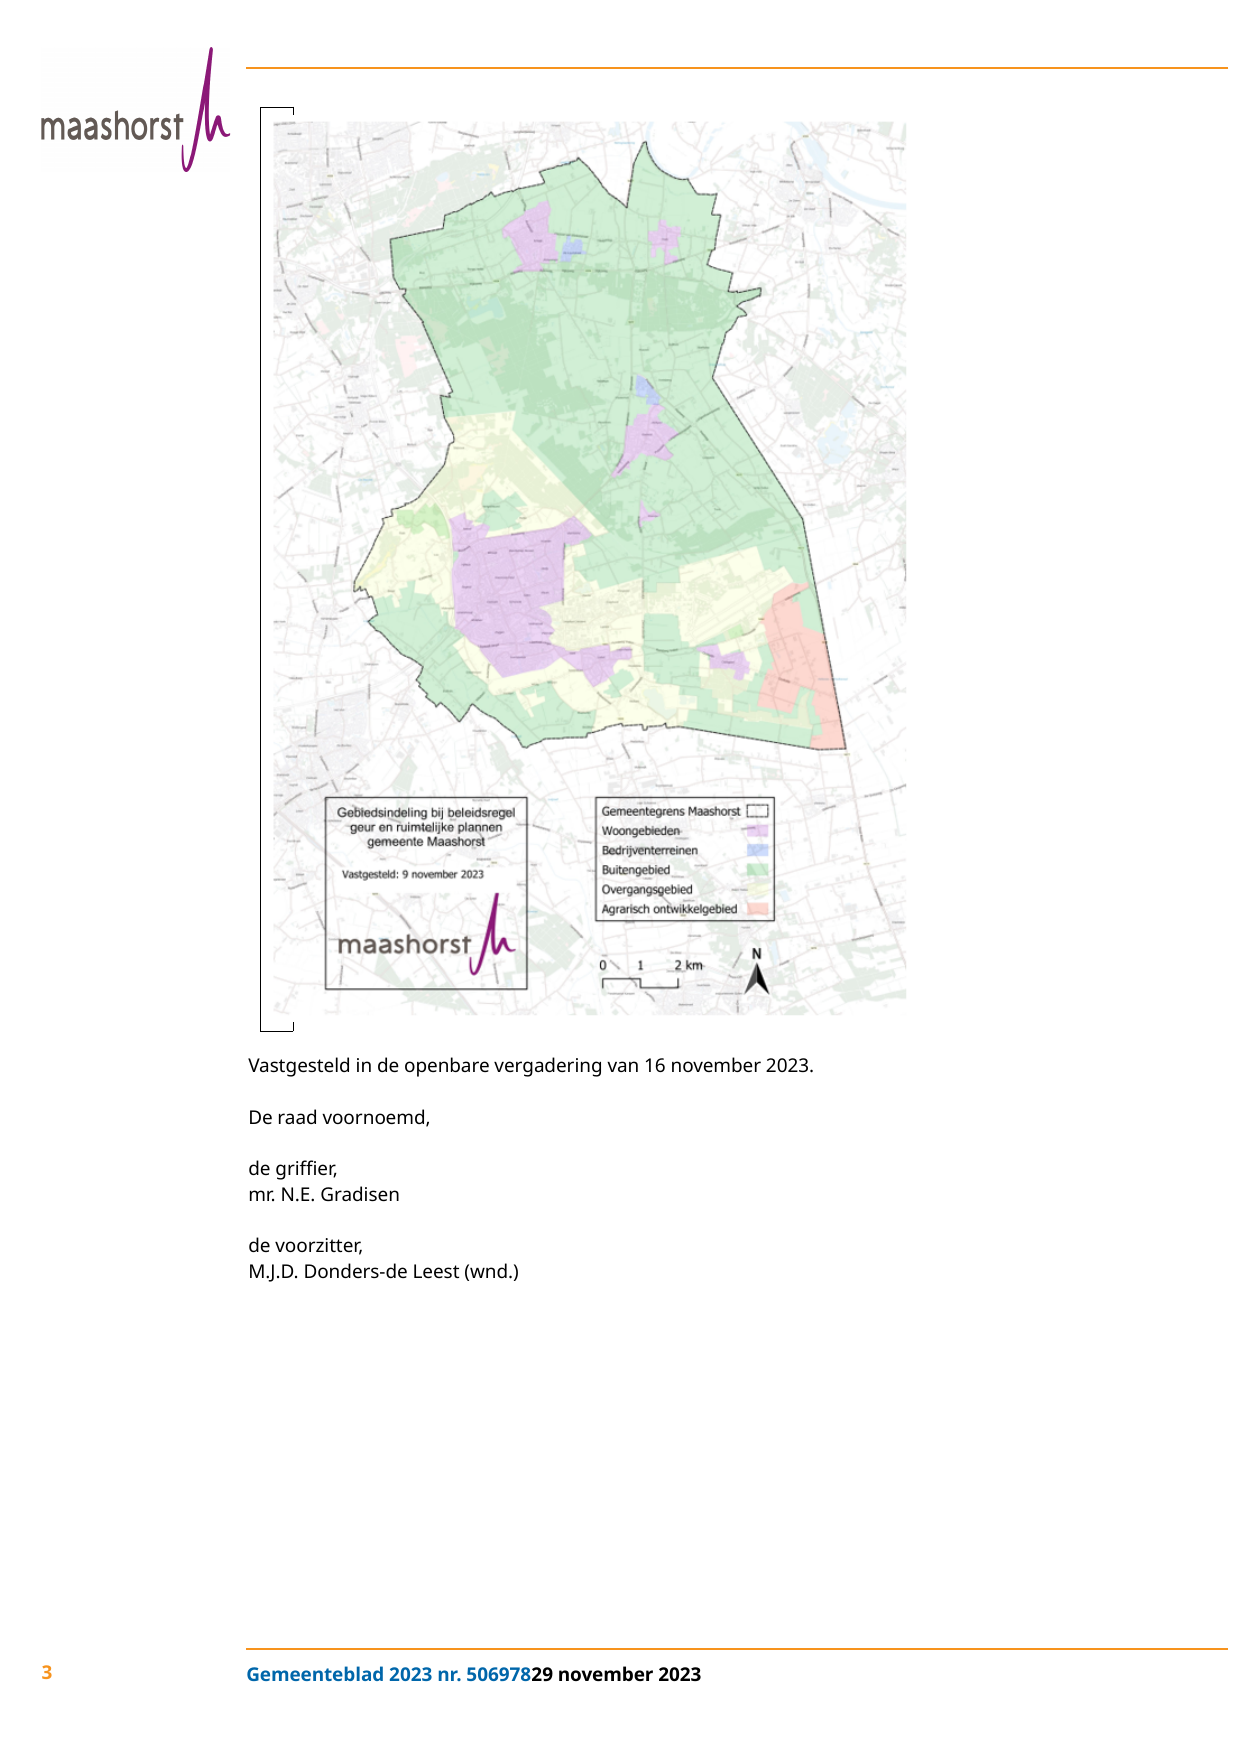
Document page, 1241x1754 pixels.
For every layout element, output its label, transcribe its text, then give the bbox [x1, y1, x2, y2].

picture [268, 115, 913, 1022]
text de voorzitter, [248, 1232, 1152, 1258]
text Vastgesteld in de openbare vergadering van 16 november 2023. [248, 1052, 1152, 1078]
text de griffier, [248, 1155, 1152, 1181]
text mr. N.E. Gradisen [248, 1181, 1152, 1207]
text M.J.D. Donders-de Leest (wnd.) [248, 1258, 1152, 1284]
picture [41, 47, 231, 172]
text De raad voornoemd, [248, 1104, 1152, 1129]
